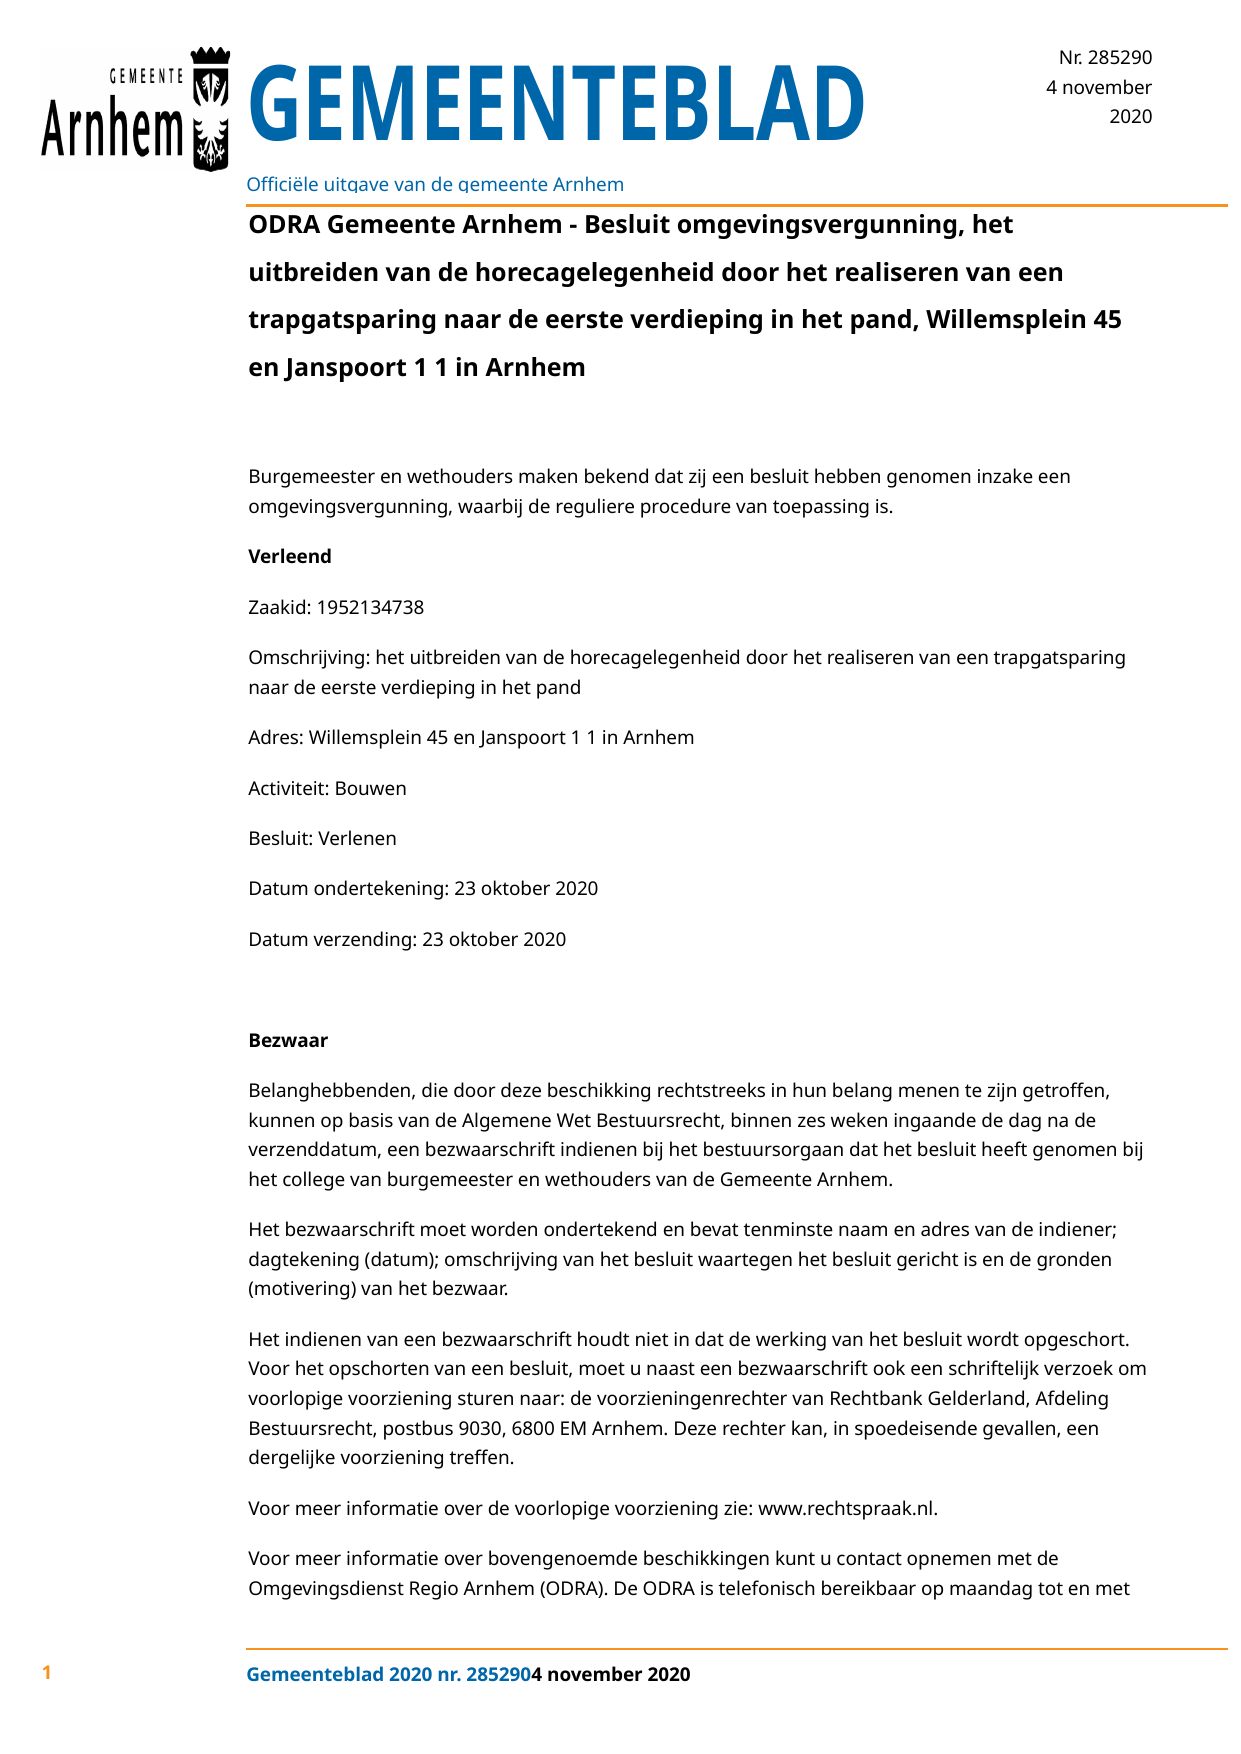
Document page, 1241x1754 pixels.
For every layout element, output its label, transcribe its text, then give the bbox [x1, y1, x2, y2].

text Burgemeester en wethouders maken bekend dat zij een besluit hebben genomen inzake een omgevingsvergunning, waarbij de reguliere procedure van toepassing is. [248, 463, 1152, 519]
text Zaakid: 1952134738 [248, 594, 1152, 620]
text ODRA Gemeente Arnhem - Besluit omgevingsvergunning, het uitbreiden van de horecagelegenheid door het realiseren van een trapgatsparing naar de eerste verdieping in het pand, Willemsplein 45 en Janspoort 1 1 in Arnhem [248, 207, 1152, 384]
text Bezwaar [248, 1027, 1152, 1053]
text Datum verzending: 23 oktober 2020 [248, 926, 1152, 952]
text Datum ondertekening: 23 oktober 2020 [248, 876, 1152, 901]
text Het bezwaarschrift moet worden ondertekend en bevat tenminste naam en adres van de indiener; dagtekening (datum); omschrijving van het besluit waartegen het besluit gericht is en de gronden (motivering) van het bezwaar. [248, 1216, 1152, 1301]
text Activiteit: Bouwen [248, 775, 1152, 801]
text Het indienen van een bezwaarschrift houdt niet in dat de werking van het besluit wordt opgeschort. Voor het opschorten van een besluit, moet u naast een bezwaarschrift ook een schriftelijk verzoek om voorlopige voorziening sturen naar: de voorzieningenrechter van Rechtbank Gelderland, Afdeling Bestuursrecht, postbus 9030, 6800 EM Arnhem. Deze rechter kan, in spoedeisende gevallen, een dergelijke voorziening treffen. [248, 1326, 1152, 1470]
text Omschrijving: het uitbreiden van de horecagelegenheid door het realiseren van een trapgatsparing naar de eerste verdieping in het pand [248, 644, 1152, 700]
text Adres: Willemsplein 45 en Janspoort 1 1 in Arnhem [248, 724, 1152, 750]
text Voor meer informatie over bovengenoemde beschikkingen kunt u contact opnemen met de Omgevingsdienst Regio Arnhem (ODRA). De ODRA is telefonisch bereikbaar op maandag tot en met [248, 1545, 1152, 1601]
text Belanghebbenden, die door deze beschikking rechtstreeks in hun belang menen te zijn getroffen, kunnen op basis van de Algemene Wet Bestuursrecht, binnen zes weken ingaande de dag na de verzenddatum, een bezwaarschrift indienen bij het bestuursorgaan dat het besluit heeft genomen bij het college van burgemeester en wethouders van de Gemeente Arnhem. [248, 1077, 1152, 1192]
text Verleend [248, 543, 1152, 569]
text Voor meer informatie over de voorlopige voorziening zie: www.rechtspraak.nl. [248, 1495, 1152, 1521]
text Besluit: Verlenen [248, 825, 1152, 851]
picture [41, 47, 231, 172]
